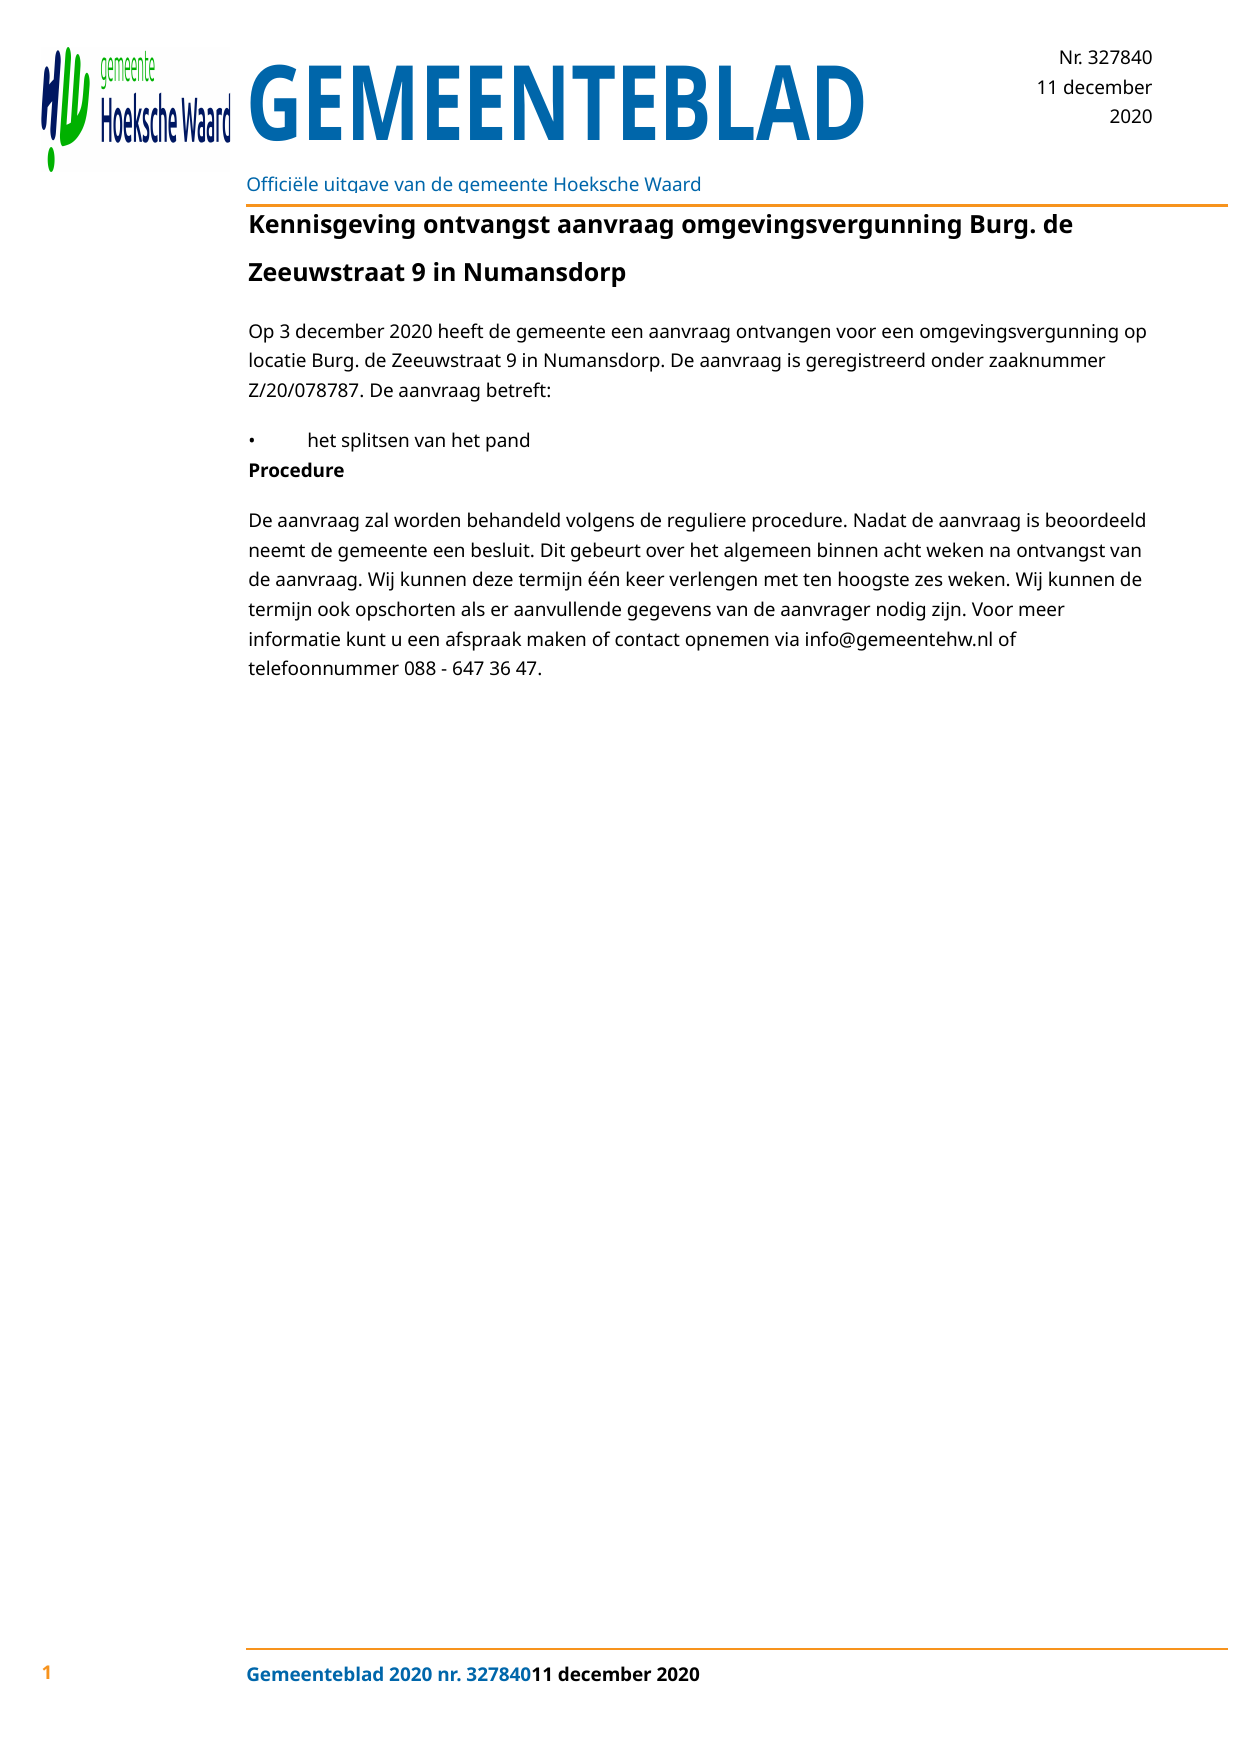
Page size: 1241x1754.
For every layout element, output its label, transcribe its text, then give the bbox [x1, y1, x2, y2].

text Op 3 december 2020 heeft de gemeente een aanvraag ontvangen voor een omgevingsvergunning op locatie Burg. de Zeeuwstraat 9 in Numansdorp. De aanvraag is geregistreerd onder zaaknummer Z/20/078787. De aanvraag betreft: [248, 318, 1152, 403]
picture [41, 47, 231, 172]
list het splitsen van het pand [248, 427, 1152, 453]
text Kennisgeving ontvangst aanvraag omgevingsvergunning Burg. de Zeeuwstraat 9 in Numansdorp [248, 207, 1152, 288]
text Procedure [248, 457, 1152, 483]
text De aanvraag zal worden behandeld volgens de reguliere procedure. Nadat de aanvraag is beoordeeld neemt de gemeente een besluit. Dit gebeurt over het algemeen binnen acht weken na ontvangst van de aanvraag. Wij kunnen deze termijn één keer verlengen met ten hoogste zes weken. Wij kunnen de termijn ook opschorten als er aanvullende gegevens van de aanvrager nodig zijn. Voor meer informatie kunt u een afspraak maken of contact opnemen via info@gemeentehw.nl of telefoonnummer 088 - 647 36 47. [248, 507, 1152, 681]
